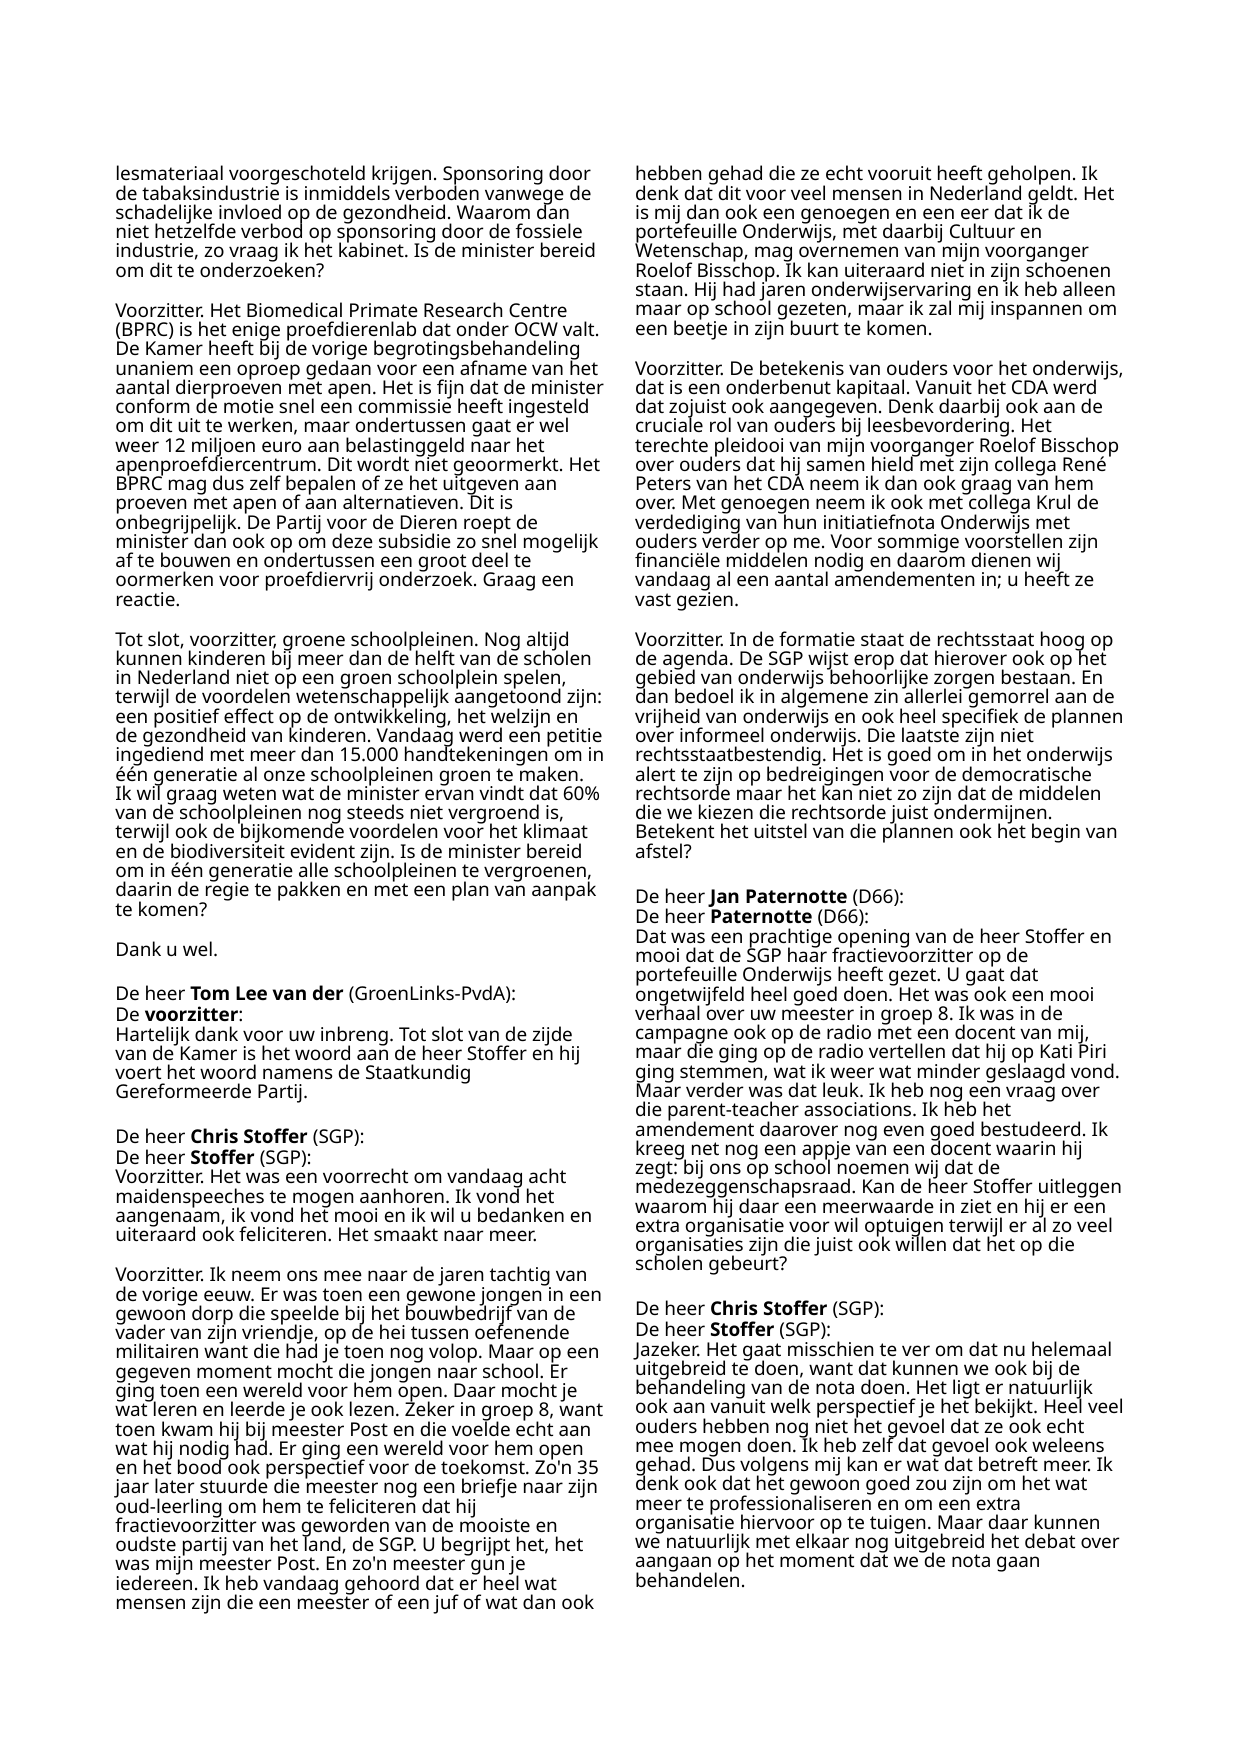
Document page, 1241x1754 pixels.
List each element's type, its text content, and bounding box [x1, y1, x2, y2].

text Tot slot, voorzitter, groene schoolpleinen. Nog altijd kunnen kinderen bij meer dan de helft van de scholen in Nederland niet op een groen schoolplein spelen, terwijl de voordelen wetenschappelijk aangetoond zijn: een positief effect op de ontwikkeling, het welzijn en de gezondheid van kinderen. Vandaag werd een petitie ingediend met meer dan 15.000 handtekeningen om in één generatie al onze schoolpleinen groen te maken. Ik wil graag weten wat de minister ervan vindt dat 60% van de schoolpleinen nog steeds niet vergroend is, terwijl ook de bijkomende voordelen voor het klimaat en de biodiversiteit evident zijn. Is de minister bereid om in één generatie alle schoolpleinen te vergroenen, daarin de regie te pakken en met een plan van aanpak te komen? [115, 631, 605, 920]
text De heer Chris Stoffer (SGP): [115, 1123, 605, 1149]
text lesmateriaal voorgeschoteld krijgen. Sponsoring door de tabaksindustrie is inmiddels verboden vanwege de schadelijke invloed op de gezondheid. Waarom dan niet hetzelfde verbod op sponsoring door de fossiele industrie, zo vraag ik het kabinet. Is de minister bereid om dit te onderzoeken? [115, 165, 605, 281]
text Voorzitter. Het Biomedical Primate Research Centre (BPRC) is het enige proefdierenlab dat onder OCW valt. De Kamer heeft bij de vorige begrotingsbehandeling unaniem een oproep gedaan voor een afname van het aantal dierproeven met apen. Het is fijn dat de minister conform de motie snel een commissie heeft ingesteld om dit uit te werken, maar ondertussen gaat er wel weer 12 miljoen euro aan belastinggeld naar het apenproefdiercentrum. Dit wordt niet geoormerkt. Het BPRC mag dus zelf bepalen of ze het uitgeven aan proeven met apen of aan alternatieven. Dit is onbegrijpelijk. De Partij voor de Dieren roept de minister dan ook op om deze subsidie zo snel mogelijk af te bouwen en ondertussen een groot deel te oormerken voor proefdiervrij onderzoek. Graag een reactie. [115, 302, 605, 610]
text Voorzitter. In de formatie staat de rechtsstaat hoog op de agenda. De SGP wijst erop dat hierover ook op het gebied van onderwijs behoorlijke zorgen bestaan. En dan bedoel ik in algemene zin allerlei gemorrel aan de vrijheid van onderwijs en ook heel specifiek de plannen over informeel onderwijs. Die laatste zijn niet rechtsstaatbestendig. Het is goed om in het onderwijs alert te zijn op bedreigingen voor de democratische rechtsorde maar het kan niet zo zijn dat de middelen die we kiezen die rechtsorde juist ondermijnen. Betekent het uitstel van die plannen ook het begin van afstel? [635, 631, 1125, 862]
text Voorzitter. Het was een voorrecht om vandaag acht maidenspeeches te mogen aanhoren. Ik vond het aangenaam, ik vond het mooi en ik wil u bedanken en uiteraard ook feliciteren. Het smaakt naar meer. [115, 1168, 605, 1246]
text De voorzitter: [115, 1006, 605, 1026]
text Dat was een prachtige opening van de heer Stoffer en mooi dat de SGP haar fractievoorzitter op de portefeuille Onderwijs heeft gezet. U gaat dat ongetwijfeld heel goed doen. Het was ook een mooi verhaal over uw meester in groep 8. Ik was in de campagne ook op de radio met een docent van mij, maar die ging op de radio vertellen dat hij op Kati Piri ging stemmen, wat ik weer wat minder geslaagd vond. Maar verder was dat leuk. Ik heb nog een vraag over die parent-teacher associations. Ik heb het amendement daarover nog even goed bestudeerd. Ik kreeg net nog een appje van een docent waarin hij zegt: bij ons op school noemen wij dat de medezeggenschapsraad. Kan de heer Stoffer uitleggen waarom hij daar een meerwaarde in ziet en hij er een extra organisatie voor wil optuigen terwijl er al zo veel organisaties zijn die juist ook willen dat het op die scholen gebeurt? [635, 928, 1125, 1275]
text Hartelijk dank voor uw inbreng. Tot slot van de zijde van de Kamer is het woord aan de heer Stoffer en hij voert het woord namens de Staatkundig Gereformeerde Partij. [115, 1026, 605, 1103]
text De heer Stoffer (SGP): [635, 1321, 1125, 1341]
text De heer Chris Stoffer (SGP): [635, 1296, 1125, 1321]
text Jazeker. Het gaat misschien te ver om dat nu helemaal uitgebreid te doen, want dat kunnen we ook bij de behandeling van de nota doen. Het ligt er natuurlijk ook aan vanuit welk perspectief je het bekijkt. Heel veel ouders hebben nog niet het gevoel dat ze ook echt mee mogen doen. Ik heb zelf dat gevoel ook weleens gehad. Dus volgens mij kan er wat dat betreft meer. Ik denk ook dat het gewoon goed zou zijn om het wat meer te professionaliseren en om een extra organisatie hiervoor op te tuigen. Maar daar kunnen we natuurlijk met elkaar nog uitgebreid het debat over aangaan op het moment dat we de nota gaan behandelen. [635, 1341, 1125, 1591]
text hebben gehad die ze echt vooruit heeft geholpen. Ik denk dat dit voor veel mensen in Nederland geldt. Het is mij dan ook een genoegen en een eer dat ik de portefeuille Onderwijs, met daarbij Cultuur en Wetenschap, mag overnemen van mijn voorganger Roelof Bisschop. Ik kan uiteraard niet in zijn schoenen staan. Hij had jaren onderwijservaring en ik heb alleen maar op school gezeten, maar ik zal mij inspannen om een beetje in zijn buurt te komen. [635, 165, 1125, 339]
text De heer Paternotte (D66): [635, 908, 1125, 928]
text Dank u wel. [115, 941, 605, 960]
text De heer Stoffer (SGP): [115, 1149, 605, 1168]
text Voorzitter. De betekenis van ouders voor het onderwijs, dat is een onderbenut kapitaal. Vanuit het CDA werd dat zojuist ook aangegeven. Denk daarbij ook aan de cruciale rol van ouders bij leesbevordering. Het terechte pleidooi van mijn voorganger Roelof Bisschop over ouders dat hij samen hield met zijn collega René Peters van het CDA neem ik dan ook graag van hem over. Met genoegen neem ik ook met collega Krul de verdediging van hun initiatiefnota Onderwijs met ouders verder op me. Voor sommige voorstellen zijn financiële middelen nodig en daarom dienen wij vandaag al een aantal amendementen in; u heeft ze vast gezien. [635, 359, 1125, 610]
text Voorzitter. Ik neem ons mee naar de jaren tachtig van de vorige eeuw. Er was toen een gewone jongen in een gewoon dorp die speelde bij het bouwbedrijf van de vader van zijn vriendje, op de hei tussen oefenende militairen want die had je toen nog volop. Maar op een gegeven moment mocht die jongen naar school. Er ging toen een wereld voor hem open. Daar mocht je wat leren en leerde je ook lezen. Zeker in groep 8, want toen kwam hij bij meester Post en die voelde echt aan wat hij nodig had. Er ging een wereld voor hem open en het bood ook perspectief voor de toekomst. Zo'n 35 jaar later stuurde die meester nog een briefje naar zijn oud-leerling om hem te feliciteren dat hij fractievoorzitter was geworden van de mooiste en oudste partij van het land, de SGP. U begrijpt het, het was mijn meester Post. En zo'n meester gun je iedereen. Ik heb vandaag gehoord dat er heel wat mensen zijn die een meester of een juf of wat dan ook [115, 1266, 605, 1613]
text De heer Tom Lee van der (GroenLinks-PvdA): [115, 981, 605, 1006]
text De heer Jan Paternotte (D66): [635, 883, 1125, 908]
